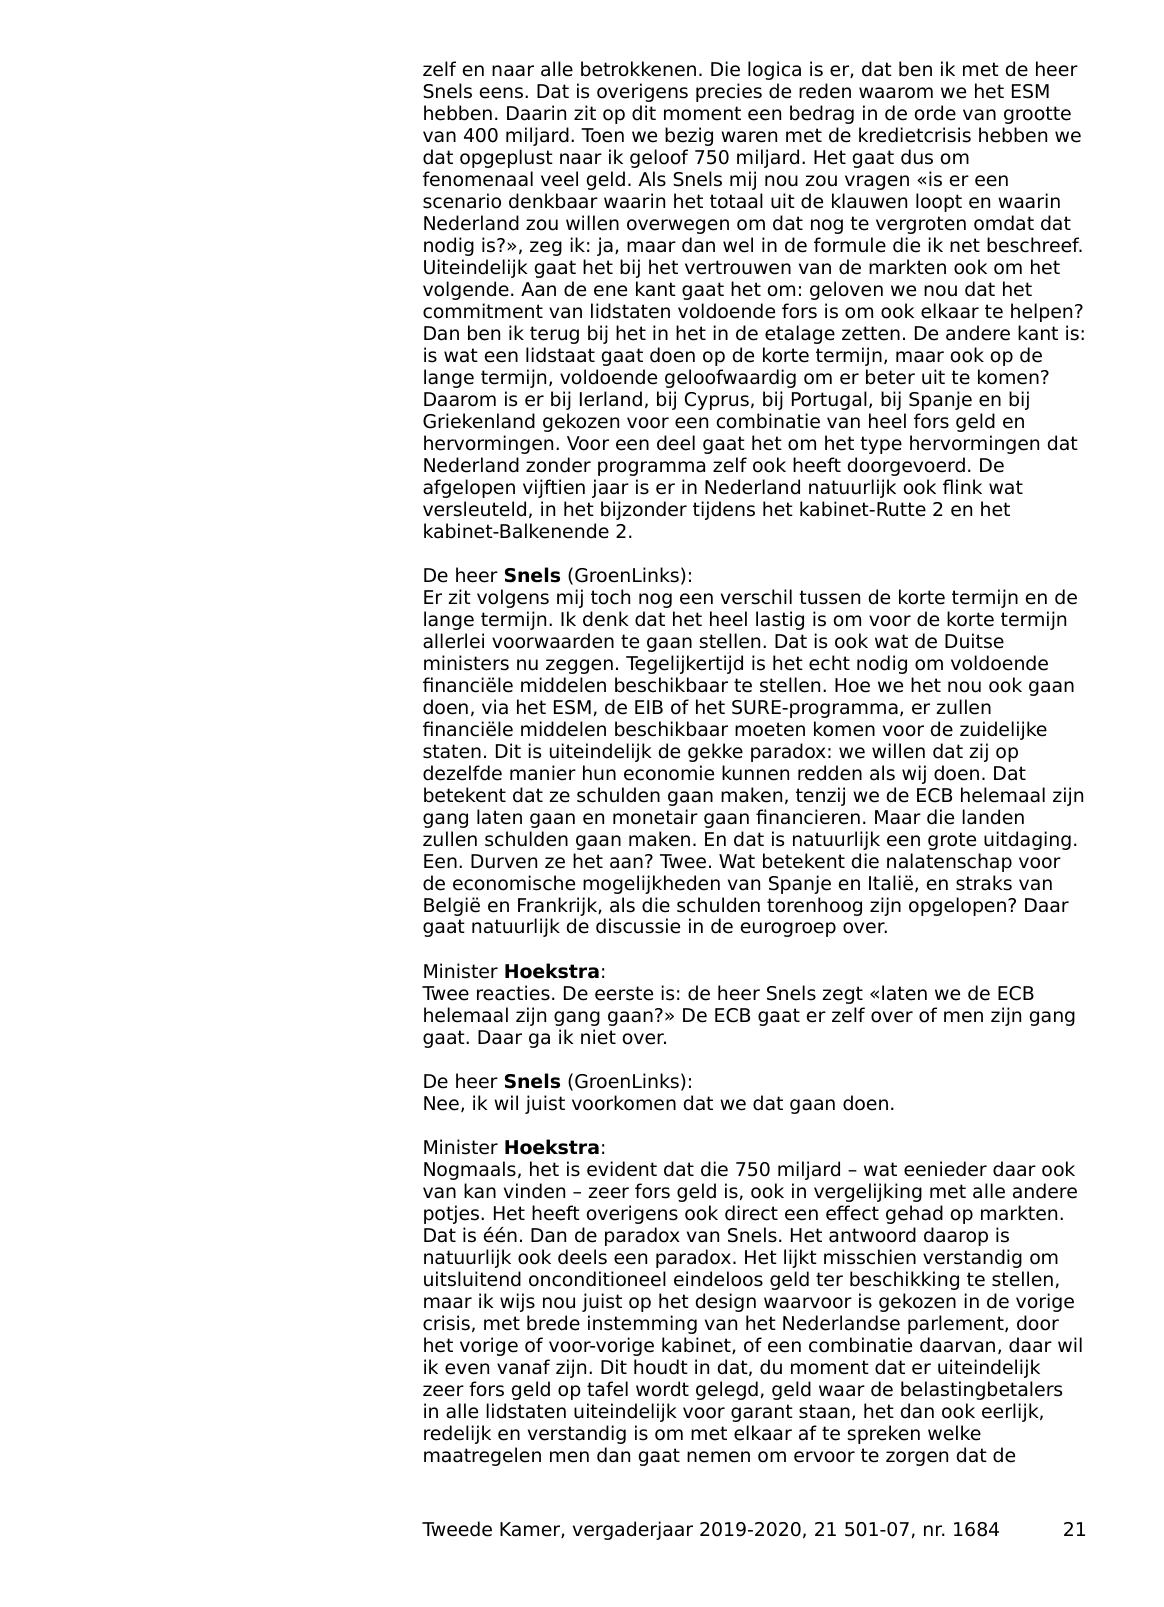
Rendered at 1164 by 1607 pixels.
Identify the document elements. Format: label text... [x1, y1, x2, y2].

text zelf en naar alle betrokkenen. Die logica is er, dat ben ik met de heer Snels eens. Dat is overigens precies de reden waarom we het ESM hebben. Daarin zit op dit moment een bedrag in de orde van grootte van 400 miljard. Toen we bezig waren met de kredietcrisis hebben we dat opgeplust naar ik geloof 750 miljard. Het gaat dus om fenomenaal veel geld. Als Snels mij nou zou vragen «is er een scenario denkbaar waarin het totaal uit de klauwen loopt en waarin Nederland zou willen overwegen om dat nog te vergroten omdat dat nodig is?», zeg ik: ja, maar dan wel in de formule die ik net beschreef. Uiteindelijk gaat het bij het vertrouwen van de markten ook om het volgende. Aan de ene kant gaat het om: geloven we nou dat het commitment van lidstaten voldoende fors is om ook elkaar te helpen? Dan ben ik terug bij het in het in de etalage zetten. De andere kant is: is wat een lidstaat gaat doen op de korte termijn, maar ook op de lange termijn, voldoende geloofwaardig om er beter uit te komen? Daarom is er bij Ierland, bij Cyprus, bij Portugal, bij Spanje en bij Griekenland gekozen voor een combinatie van heel fors geld en hervormingen. Voor een deel gaat het om het type hervormingen dat Nederland zonder programma zelf ook heeft doorgevoerd. De afgelopen vijftien jaar is er in Nederland natuurlijk ook flink wat versleuteld, in het bijzonder tijdens het kabinet-Rutte 2 en het kabinet-Balkenende 2. [422, 59, 1087, 543]
text Er zit volgens mij toch nog een verschil tussen de korte termijn en de lange termijn. Ik denk dat het heel lastig is om voor de korte termijn allerlei voorwaarden te gaan stellen. Dat is ook wat de Duitse ministers nu zeggen. Tegelijkertijd is het echt nodig om voldoende financiële middelen beschikbaar te stellen. Hoe we het nou ook gaan doen, via het ESM, de EIB of het SURE-programma, er zullen financiële middelen beschikbaar moeten komen voor de zuidelijke staten. Dit is uiteindelijk de gekke paradox: we willen dat zij op dezelfde manier hun economie kunnen redden als wij doen. Dat betekent dat ze schulden gaan maken, tenzij we de ECB helemaal zijn gang laten gaan en monetair gaan financieren. Maar die landen zullen schulden gaan maken. En dat is natuurlijk een grote uitdaging. Een. Durven ze het aan? Twee. Wat betekent die nalatenschap voor de economische mogelijkheden van Spanje en Italië, en straks van België en Frankrijk, als die schulden torenhoog zijn opgelopen? Daar gaat natuurlijk de discussie in de eurogroep over. [422, 587, 1087, 938]
text Minister Hoekstra: [422, 1137, 1087, 1159]
text Nogmaals, het is evident dat die 750 miljard – wat eenieder daar ook van kan vinden – zeer fors geld is, ook in vergelijking met alle andere potjes. Het heeft overigens ook direct een effect gehad op markten. Dat is één. Dan de paradox van Snels. Het antwoord daarop is natuurlijk ook deels een paradox. Het lijkt misschien verstandig om uitsluitend onconditioneel eindeloos geld ter beschikking te stellen, maar ik wijs nou juist op het design waarvoor is gekozen in de vorige crisis, met brede instemming van het Nederlandse parlement, door het vorige of voor-vorige kabinet, of een combinatie daarvan, daar wil ik even vanaf zijn. Dit houdt in dat, du moment dat er uiteindelijk zeer fors geld op tafel wordt gelegd, geld waar de belastingbetalers in alle lidstaten uiteindelijk voor garant staan, het dan ook eerlijk, redelijk en verstandig is om met elkaar af te spreken welke maatregelen men dan gaat nemen om ervoor te zorgen dat de [422, 1159, 1087, 1467]
text Twee reacties. De eerste is: de heer Snels zegt «laten we de ECB helemaal zijn gang gaan?» De ECB gaat er zelf over of men zijn gang gaat. Daar ga ik niet over. [422, 983, 1087, 1048]
text De heer Snels (GroenLinks): [422, 565, 1087, 587]
text Nee, ik wil juist voorkomen dat we dat gaan doen. [422, 1093, 1087, 1115]
text De heer Snels (GroenLinks): [422, 1071, 1087, 1093]
text Minister Hoekstra: [422, 961, 1087, 983]
